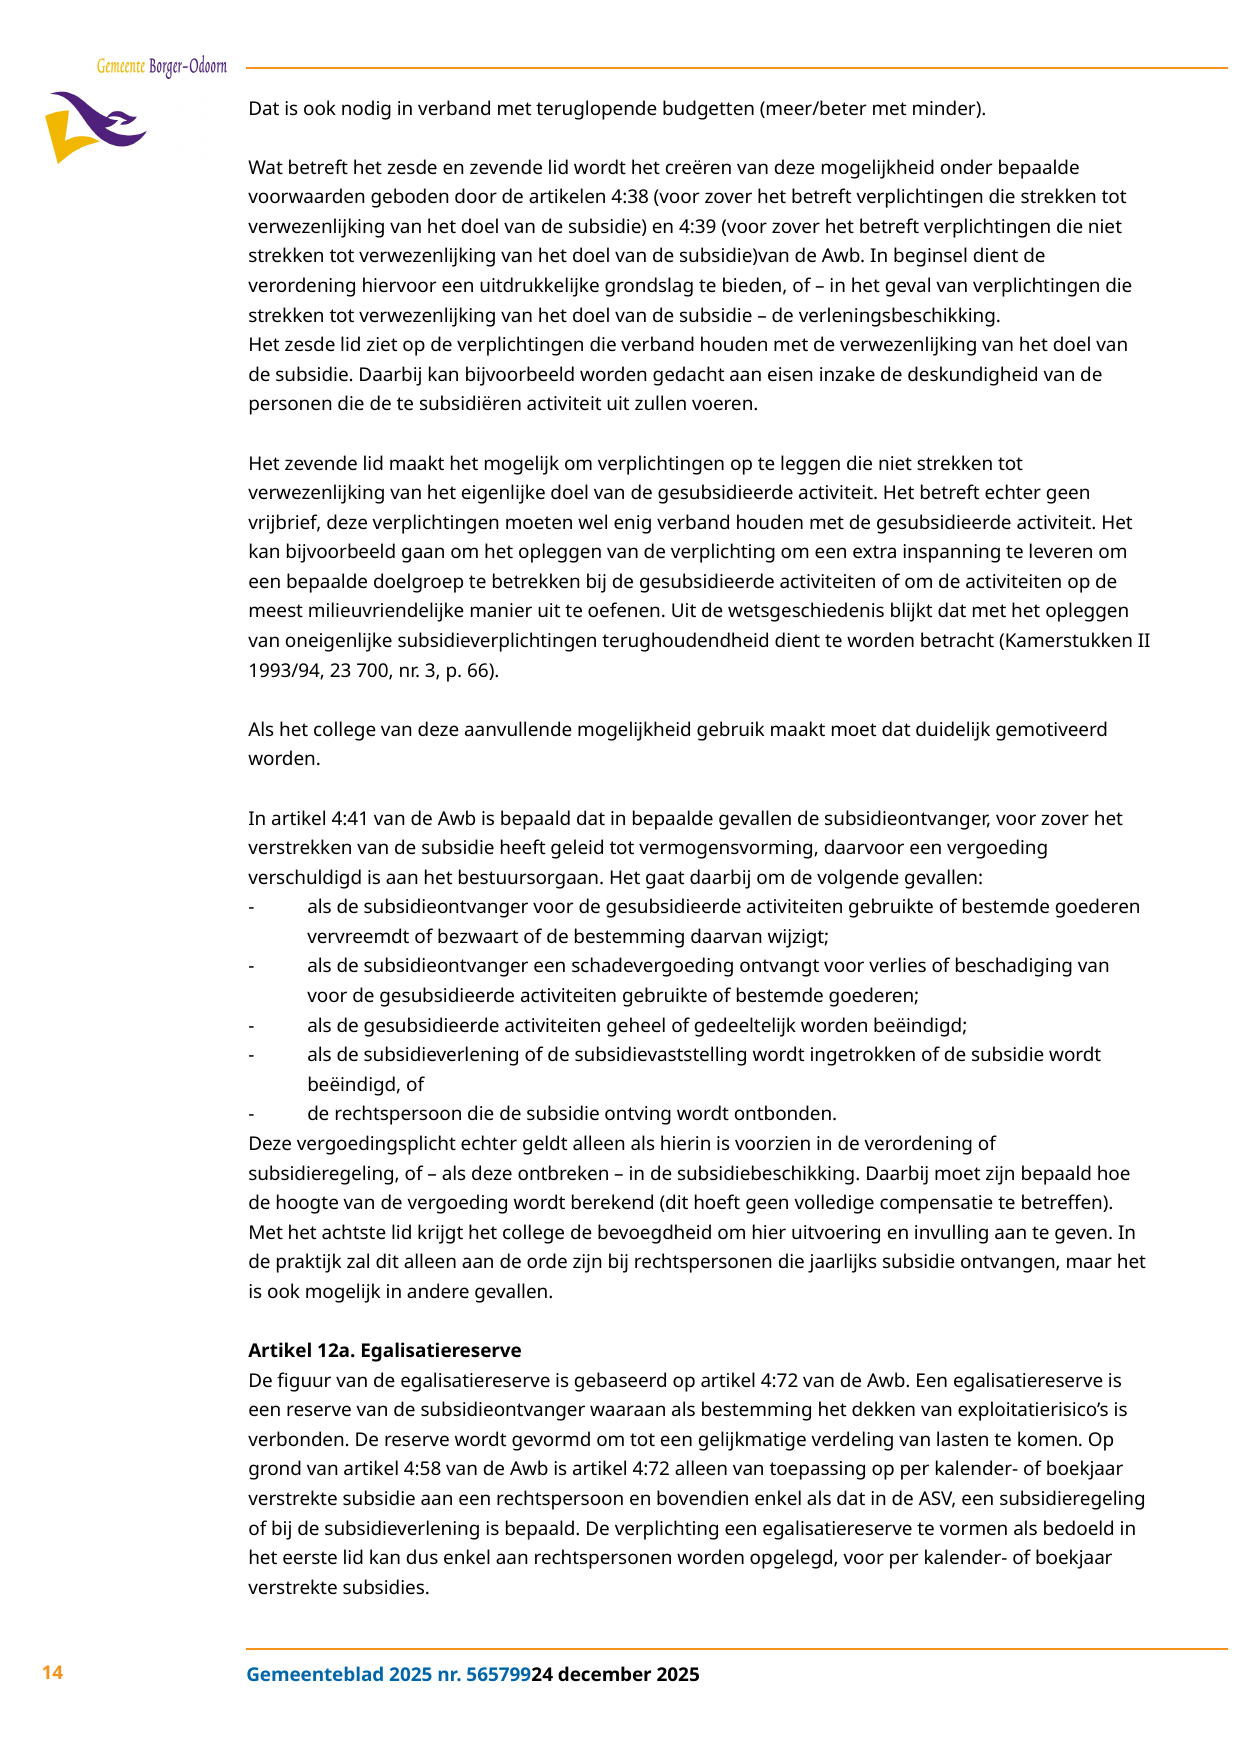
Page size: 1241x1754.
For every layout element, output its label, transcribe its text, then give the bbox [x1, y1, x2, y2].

picture [41, 47, 231, 172]
text Als het college van deze aanvullende mogelijkheid gebruik maakt moet dat duidelijk gemotiveerd worden. [248, 716, 1152, 771]
text Dat is ook nodig in verband met teruglopende budgetten (meer/beter met minder). [248, 95, 1152, 121]
text In artikel 4:41 van de Awb is bepaald dat in bepaalde gevallen de subsidieontvanger, voor zover het verstrekken van de subsidie heeft geleid tot vermogensvorming, daarvoor een vergoeding verschuldigd is aan het bestuursorgaan. Het gaat daarbij om de volgende gevallen: [248, 805, 1152, 890]
list als de subsidieontvanger een schadevergoeding ontvangt voor verlies of beschadiging van voor de gesubsidieerde activiteiten gebruikte of bestemde goederen; [248, 953, 1152, 1008]
text Het zevende lid maakt het mogelijk om verplichtingen op te leggen die niet strekken tot verwezenlijking van het eigenlijke doel van de gesubsidieerde activiteit. Het betreft echter geen vrijbrief, deze verplichtingen moeten wel enig verband houden met de gesubsidieerde activiteit. Het kan bijvoorbeeld gaan om het opleggen van de verplichting om een extra inspanning te leveren om een bepaalde doelgroep te betrekken bij de gesubsidieerde activiteiten of om de activiteiten op de meest milieuvriendelijke manier uit te oefenen. Uit de wetsgeschiedenis blijkt dat met het opleggen van oneigenlijke subsidieverplichtingen terughoudendheid dient te worden betracht (Kamerstukken II 1993/94, 23 700, nr. 3, p. 66). [248, 450, 1152, 683]
list de rechtspersoon die de subsidie ontving wordt ontbonden. [248, 1101, 1152, 1126]
list als de subsidieontvanger voor de gesubsidieerde activiteiten gebruikte of bestemde goederen vervreemdt of bezwaart of de bestemming daarvan wijzigt; [248, 893, 1152, 949]
text Wat betreft het zesde en zevende lid wordt het creëren van deze mogelijkheid onder bepaalde voorwaarden geboden door de artikelen 4:38 (voor zover het betreft verplichtingen die strekken tot verwezenlijking van het doel van de subsidie) en 4:39 (voor zover het betreft verplichtingen die niet strekken tot verwezenlijking van het doel van de subsidie)van de Awb. In beginsel dient de verordening hiervoor een uitdrukkelijke grondslag te bieden, of – in het geval van verplichtingen die strekken tot verwezenlijking van het doel van de subsidie – de verleningsbeschikking. [248, 154, 1152, 328]
list als de subsidieverlening of de subsidievaststelling wordt ingetrokken of de subsidie wordt beëindigd, of [248, 1041, 1152, 1097]
text Het zesde lid ziet op de verplichtingen die verband houden met de verwezenlijking van het doel van de subsidie. Daarbij kan bijvoorbeeld worden gedacht aan eisen inzake de deskundigheid van de personen die de te subsidiëren activiteit uit zullen voeren. [248, 331, 1152, 416]
list als de gesubsidieerde activiteiten geheel of gedeeltelijk worden beëindigd; [248, 1012, 1152, 1038]
text De figuur van de egalisatiereserve is gebaseerd op artikel 4:72 van de Awb. Een egalisatiereserve is een reserve van de subsidieontvanger waaraan als bestemming het dekken van exploitatierisico’s is verbonden. De reserve wordt gevormd om tot een gelijkmatige verdeling van lasten te komen. Op grond van artikel 4:58 van de Awb is artikel 4:72 alleen van toepassing op per kalender- of boekjaar verstrekte subsidie aan een rechtspersoon en bovendien enkel als dat in de ASV, een subsidieregeling of bij de subsidieverlening is bepaald. De verplichting een egalisatiereserve te vormen als bedoeld in het eerste lid kan dus enkel aan rechtspersonen worden opgelegd, voor per kalender- of boekjaar verstrekte subsidies. [248, 1367, 1152, 1600]
text Artikel 12a. Egalisatiereserve [248, 1337, 1152, 1363]
text Deze vergoedingsplicht echter geldt alleen als hierin is voorzien in de verordening of subsidieregeling, of – als deze ontbreken – in de subsidiebeschikking. Daarbij moet zijn bepaald hoe de hoogte van de vergoeding wordt berekend (dit hoeft geen volledige compensatie te betreffen). Met het achtste lid krijgt het college de bevoegdheid om hier uitvoering en invulling aan te geven. In de praktijk zal dit alleen aan de orde zijn bij rechtspersonen die jaarlijks subsidie ontvangen, maar het is ook mogelijk in andere gevallen. [248, 1130, 1152, 1304]
